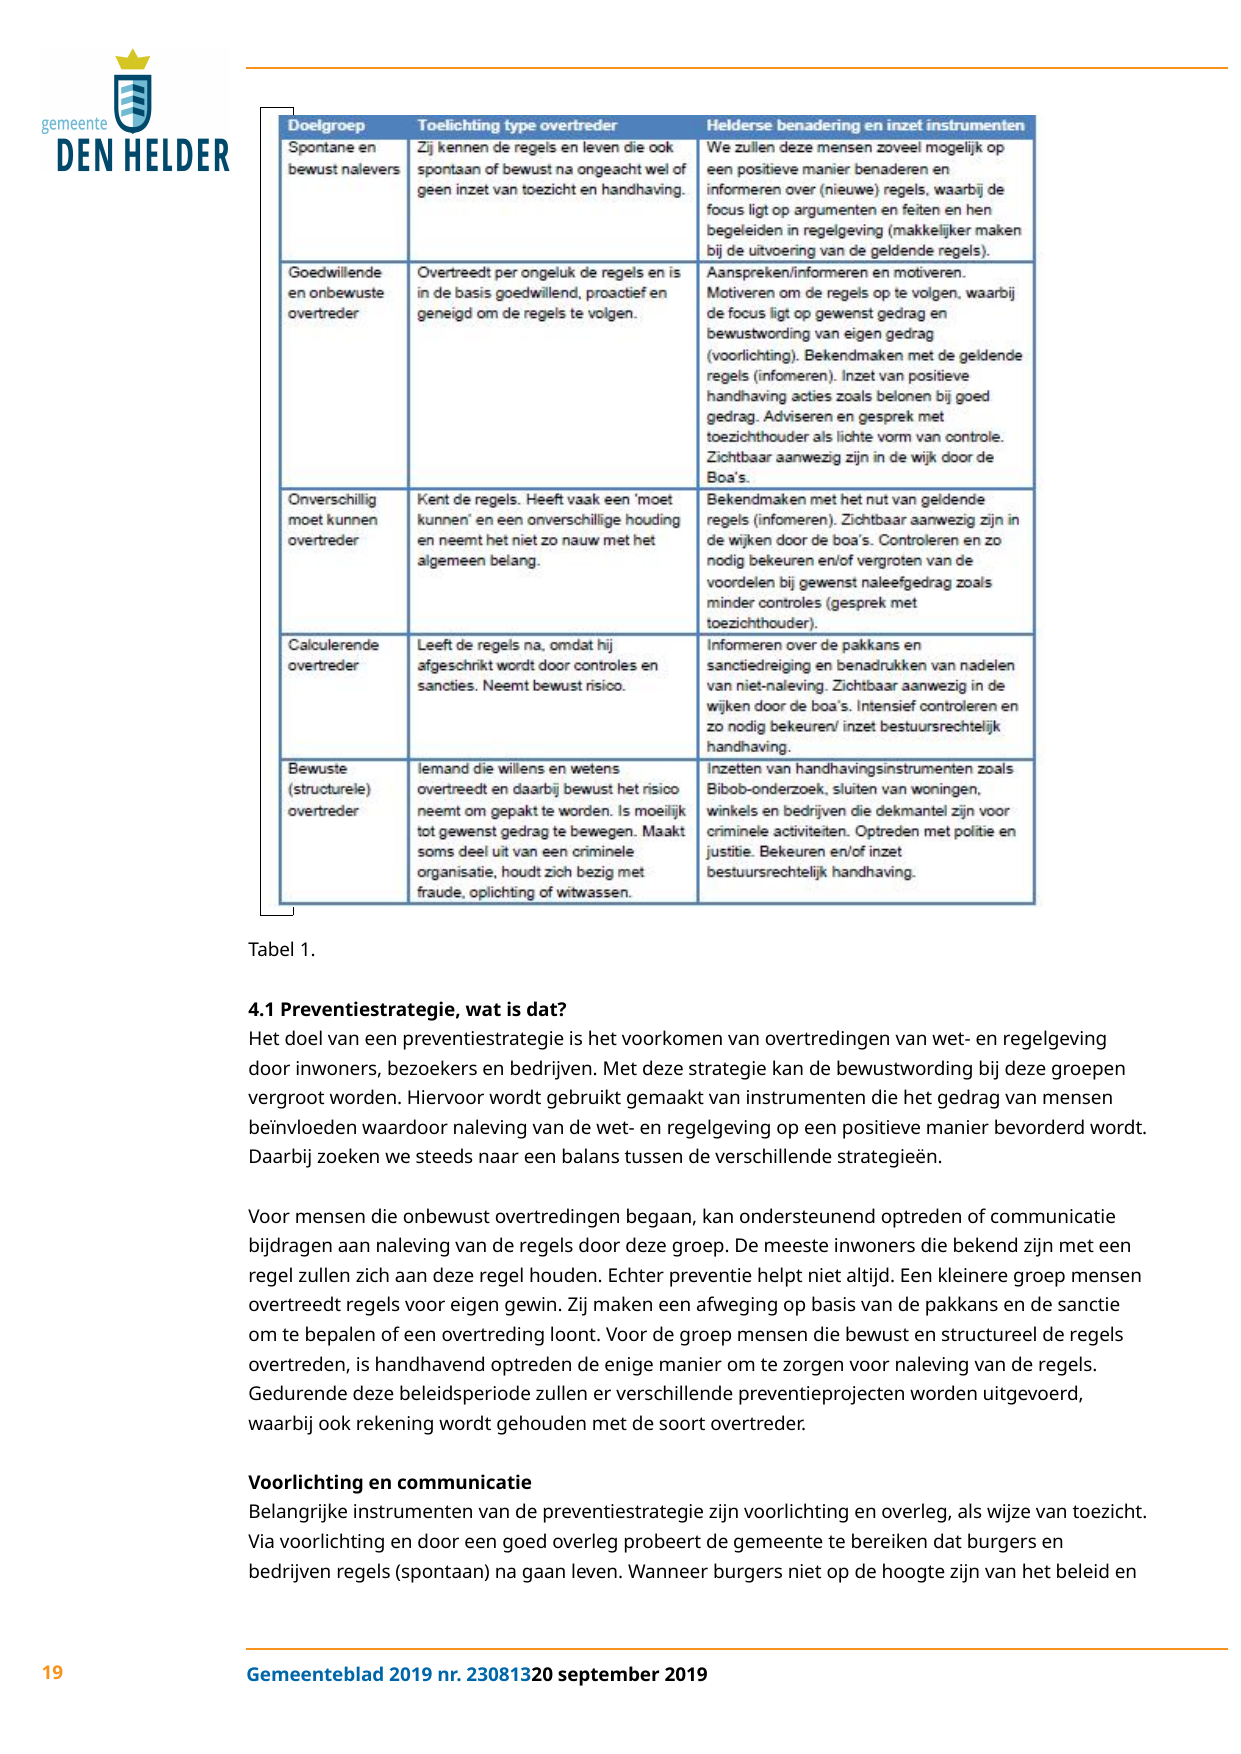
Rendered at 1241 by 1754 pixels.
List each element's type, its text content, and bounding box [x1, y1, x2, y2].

text Het doel van een preventiestrategie is het voorkomen van overtredingen van wet- en regelgeving door inwoners, bezoekers en bedrijven. Met deze strategie kan de bewustwording bij deze groepen vergroot worden. Hiervoor wordt gebruikt gemaakt van instrumenten die het gedrag van mensen beïnvloeden waardoor naleving van de wet- en regelgeving op een positieve manier bevorderd wordt. Daarbij zoeken we steeds naar een balans tussen de verschillende strategieën. [248, 1025, 1152, 1169]
text Voor mensen die onbewust overtredingen begaan, kan ondersteunend optreden of communicatie bijdragen aan naleving van de regels door deze groep. De meeste inwoners die bekend zijn met een regel zullen zich aan deze regel houden. Echter preventie helpt niet altijd. Een kleinere groep mensen overtreedt regels voor eigen gewin. Zij maken een afweging op basis van de pakkans en de sanctie om te bepalen of een overtreding loont. Voor de groep mensen die bewust en structureel de regels overtreden, is handhavend optreden de enige manier om te zorgen voor naleving van de regels. Gedurende deze beleidsperiode zullen er verschillende preventieprojecten worden uitgevoerd, waarbij ook rekening wordt gehouden met de soort overtreder. [248, 1203, 1152, 1436]
picture [100, 154, 106, 172]
text Belangrijke instrumenten van de preventiestrategie zijn voorlichting en overleg, als wijze van toezicht. Via voorlichting en door een goed overleg probeert de gemeente te bereiken dat burgers en bedrijven regels (spontaan) na gaan leven. Wanneer burgers niet op de hoogte zijn van het beleid en [248, 1499, 1152, 1584]
picture [130, 157, 135, 172]
picture [220, 160, 224, 172]
picture [41, 47, 231, 172]
picture [182, 144, 187, 165]
text Tabel 1. [248, 937, 1152, 962]
text Voorlichting en communicatie [248, 1469, 1152, 1495]
text 4.1 Preventiestrategie, wat is dat? [248, 996, 1152, 1022]
picture [268, 115, 1055, 907]
picture [63, 144, 68, 165]
